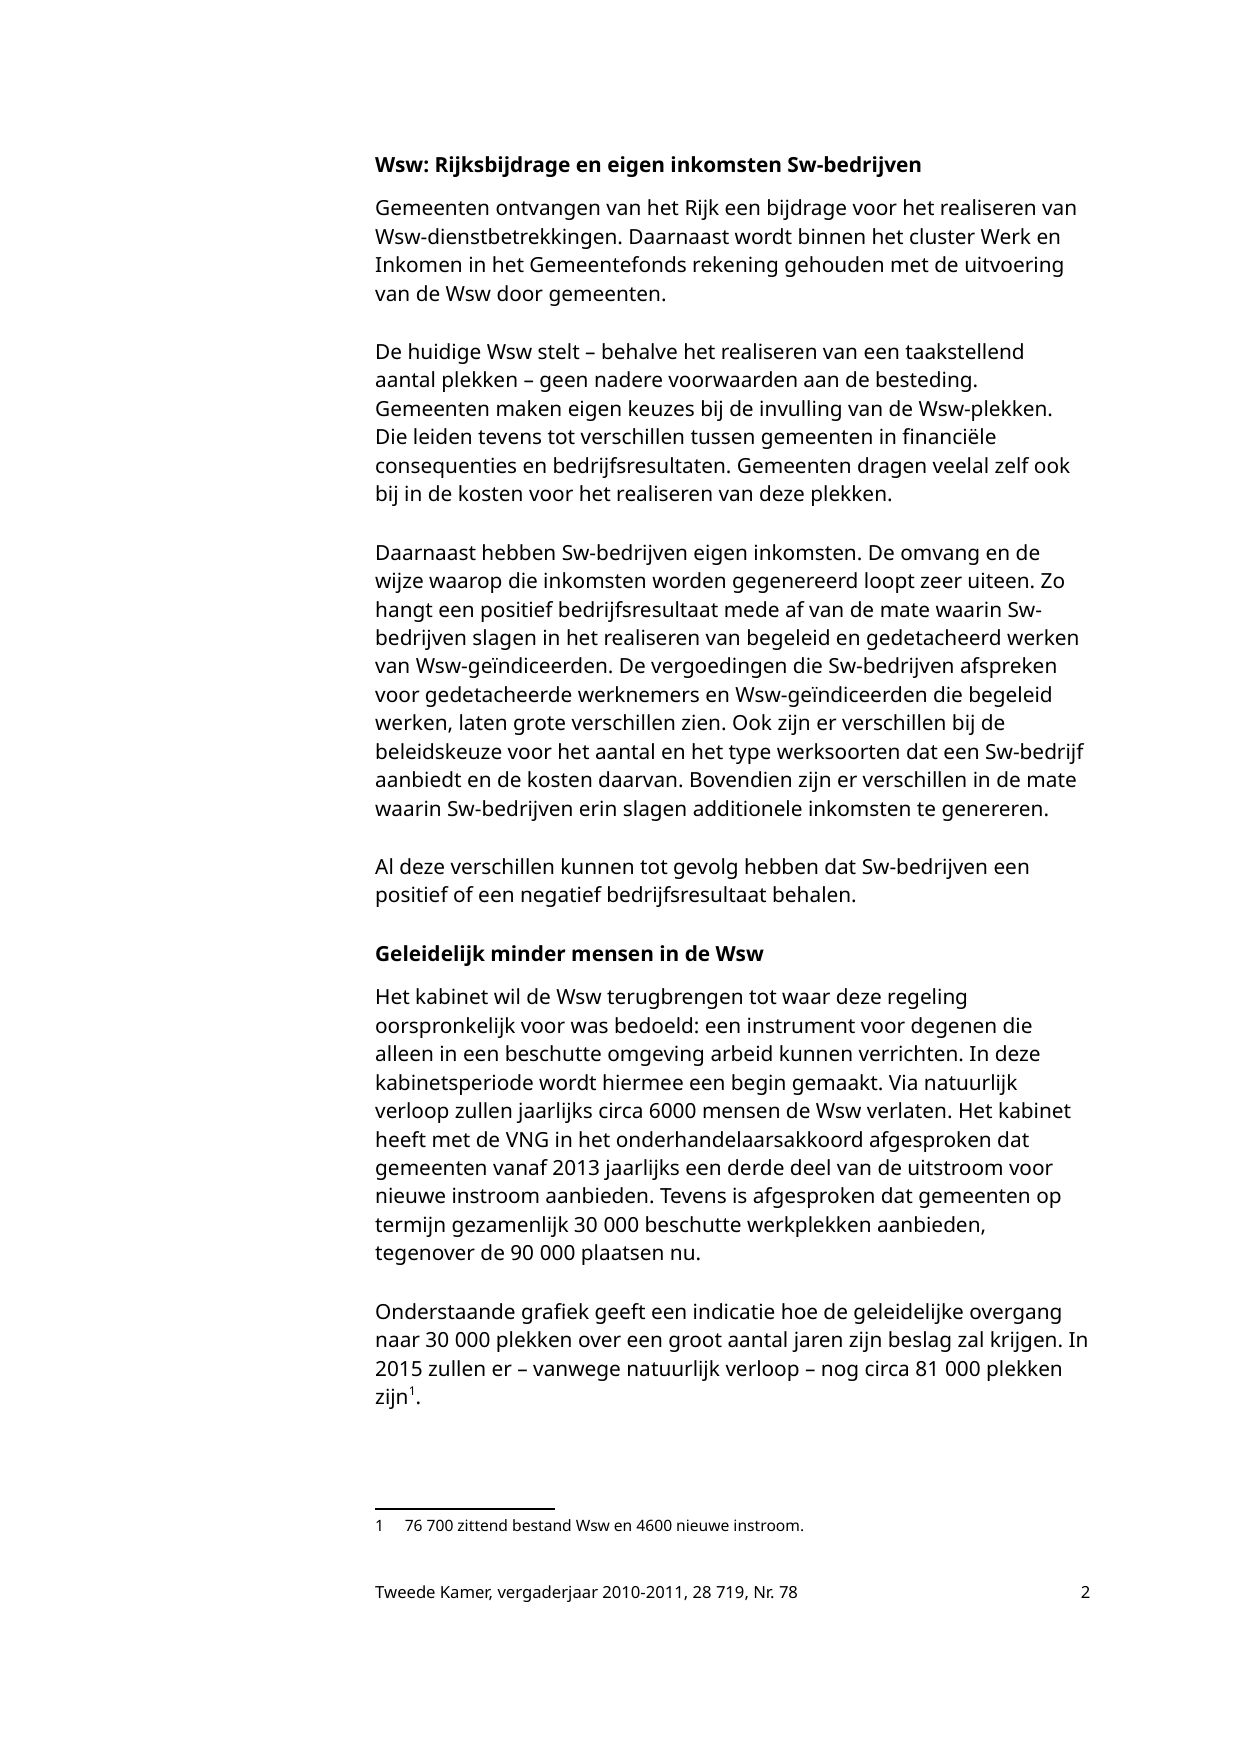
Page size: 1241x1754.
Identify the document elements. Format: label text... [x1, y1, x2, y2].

text Wsw: Rijksbijdrage en eigen inkomsten Sw-bedrijven [375, 150, 1090, 178]
text Het kabinet wil de Wsw terugbrengen tot waar deze regeling oorspronkelijk voor was bedoeld: een instrument voor degenen die alleen in een beschutte omgeving arbeid kunnen verrichten. In deze kabinetsperiode wordt hiermee een begin gemaakt. Via natuurlijk verloop zullen jaarlijks circa 6000 mensen de Wsw verlaten. Het kabinet heeft met de VNG in het onderhandelaarsakkoord afgesproken dat gemeenten vanaf 2013 jaarlijks een derde deel van de uitstroom voor nieuwe instroom aanbieden. Tevens is afgesproken dat gemeenten op termijn gezamenlijk 30 000 beschutte werkplekken aanbieden, tegenover de 90 000 plaatsen nu. [375, 982, 1090, 1267]
text Daarnaast hebben Sw-bedrijven eigen inkomsten. De omvang en de wijze waarop die inkomsten worden gegenereerd loopt zeer uiteen. Zo hangt een positief bedrijfsresultaat mede af van de mate waarin Sw-bedrijven slagen in het realiseren van begeleid en gedetacheerd werken van Wsw-geïndiceerden. De vergoedingen die Sw-bedrijven afspreken voor gedetacheerde werknemers en Wsw-geïndiceerden die begeleid werken, laten grote verschillen zien. Ook zijn er verschillen bij de beleidskeuze voor het aantal en het type werksoorten dat een Sw-bedrijf aanbiedt en de kosten daarvan. Bovendien zijn er verschillen in de mate waarin Sw-bedrijven erin slagen additionele inkomsten te genereren. [375, 538, 1090, 822]
text 76 700 zittend bestand Wsw en 4600 nieuwe instroom. [375, 1508, 1090, 1536]
text Gemeenten ontvangen van het Rijk een bijdrage voor het realiseren van Wsw-dienstbetrekkingen. Daarnaast wordt binnen het cluster Werk en Inkomen in het Gemeentefonds rekening gehouden met de uitvoering van de Wsw door gemeenten. [375, 193, 1090, 307]
text Onderstaande grafiek geeft een indicatie hoe de geleidelijke overgang naar 30 000 plekken over een groot aantal jaren zijn beslag zal krijgen. In 2015 zullen er – vanwege natuurlijk verloop – nog circa 81 000 plekken zijn. [375, 1297, 1090, 1411]
text Al deze verschillen kunnen tot gevolg hebben dat Sw-bedrijven een positief of een negatief bedrijfsresultaat behalen. [375, 852, 1090, 909]
text Geleidelijk minder mensen in de Wsw [375, 939, 1090, 967]
text De huidige Wsw stelt – behalve het realiseren van een taakstellend aantal plekken – geen nadere voorwaarden aan de besteding. Gemeenten maken eigen keuzes bij de invulling van de Wsw-plekken. Die leiden tevens tot verschillen tussen gemeenten in financiële consequenties en bedrijfsresultaten. Gemeenten dragen veelal zelf ook bij in de kosten voor het realiseren van deze plekken. [375, 337, 1090, 508]
